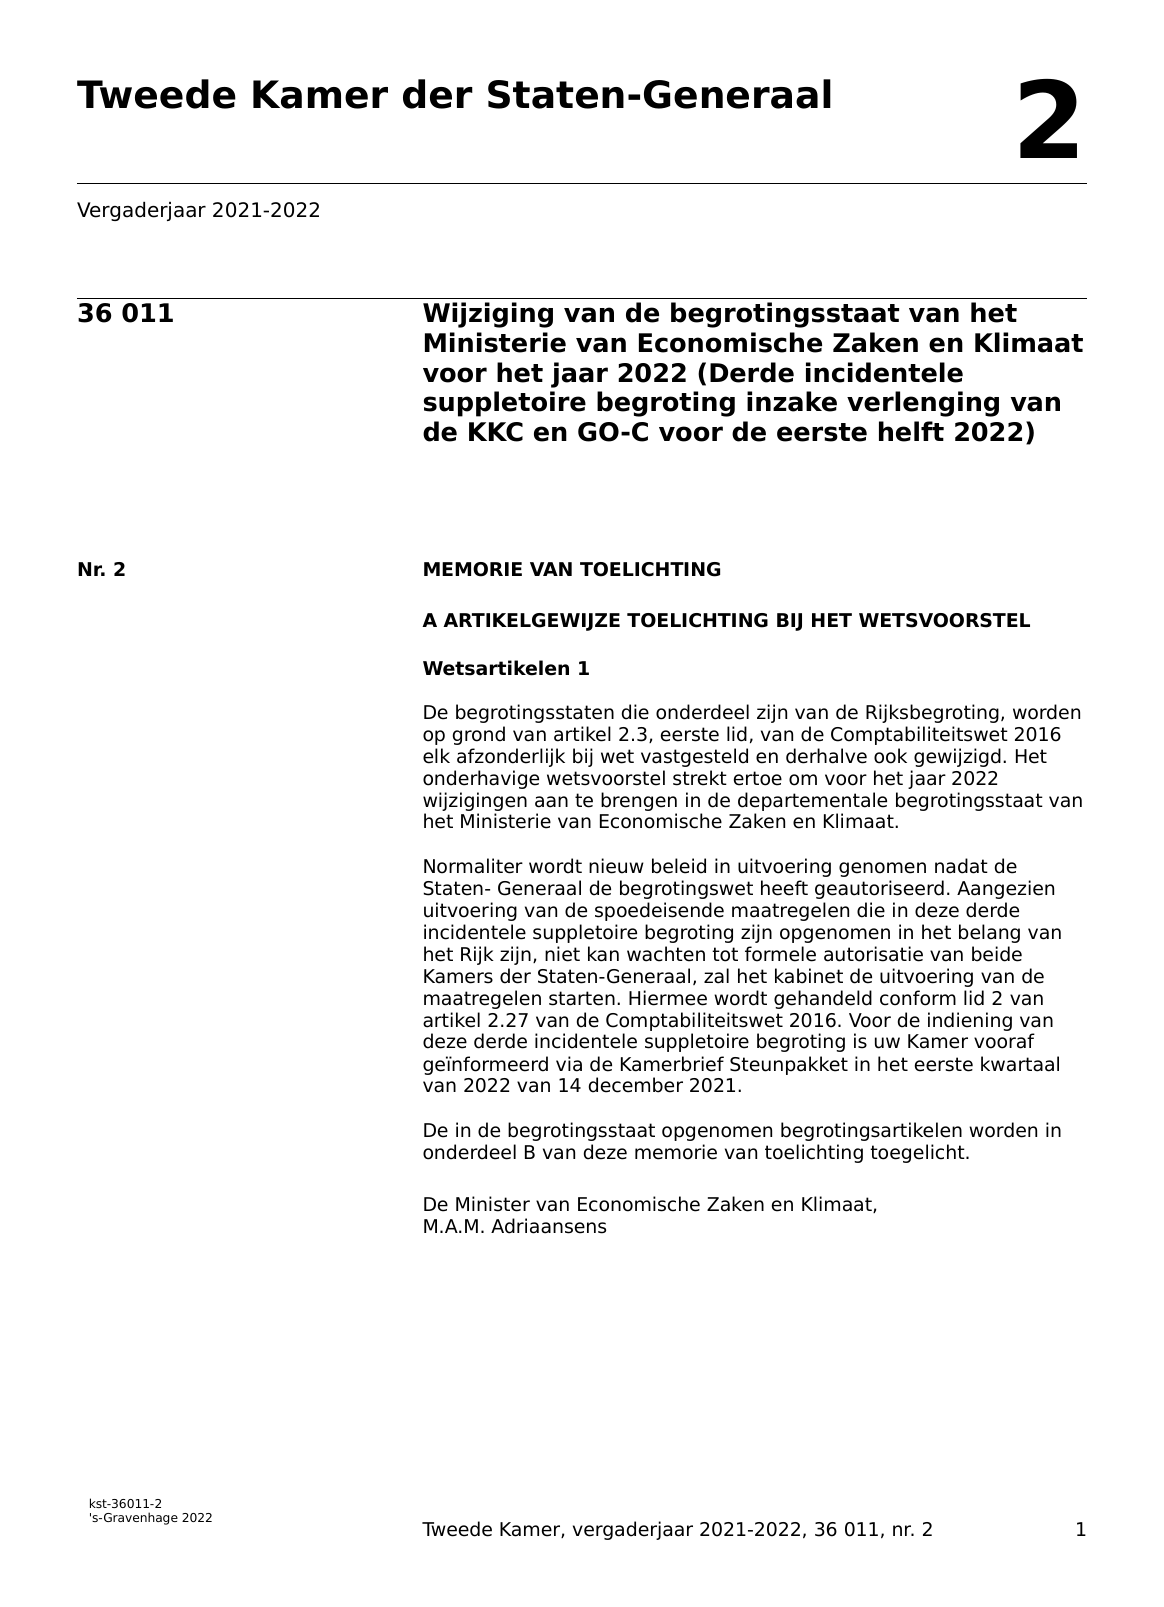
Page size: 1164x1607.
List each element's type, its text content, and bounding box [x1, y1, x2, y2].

text De Minister van Economische Zaken en Klimaat, M.A.M. Adriaansens [422, 1193, 1087, 1237]
subtitle A ARTIKELGEWIJZE TOELICHTING BIJ HET WETSVOORSTEL [422, 610, 1087, 632]
text Normaliter wordt nieuw beleid in uitvoering genomen nadat de Staten- Generaal de begrotingswet heeft geautoriseerd. Aangezien uitvoering van de spoedeisende maatregelen die in deze derde incidentele suppletoire begroting zijn opgenomen in het belang van het Rijk zijn, niet kan wachten tot formele autorisatie van beide Kamers der Staten-Generaal, zal het kabinet de uitvoering van de maatregelen starten. Hiermee wordt gehandeld conform lid 2 van artikel 2.27 van de Comptabiliteitswet 2016. Voor de indiening van deze derde incidentele suppletoire begroting is uw Kamer vooraf geïnformeerd via de Kamerbrief Steunpakket in het eerste kwartaal van 2022 van 14 december 2021. [422, 856, 1087, 1097]
subtitle Nr. 2 MEMORIE VAN TOELICHTING [77, 558, 1087, 580]
table_cell Vergaderjaar 2021-2022 [77, 184, 1087, 298]
subtitle 36 011 Wijziging van de begrotingsstaat van het Ministerie van Economische Zaken en Klimaat voor het jaar 2022 (Derde incidentele suppletoire begroting inzake verlenging van de KKC en GO-C voor de eerste helft 2022) [77, 299, 1087, 447]
text 's-Gravenhage 2022 [88, 1511, 323, 1525]
text De begrotingsstaten die onderdeel zijn van de Rijksbegroting, worden op grond van artikel 2.3, eerste lid, van de Comptabiliteitswet 2016 elk afzonderlijk bij wet vastgesteld en derhalve ook gewijzigd. Het onderhavige wetsvoorstel strekt ertoe om voor het jaar 2022 wijzigingen aan te brengen in de departementale begrotingsstaat van het Ministerie van Economische Zaken en Klimaat. [422, 702, 1087, 833]
subtitle Wetsartikelen 1 [422, 657, 1087, 679]
text De in de begrotingsstaat opgenomen begrotingsartikelen worden in onderdeel B van deze memorie van toelichting toegelicht. [422, 1119, 1087, 1163]
text kst-36011-2 [88, 1497, 323, 1511]
table_header 2 [886, 59, 1087, 183]
table_header Tweede Kamer der Staten-Generaal [77, 59, 886, 183]
